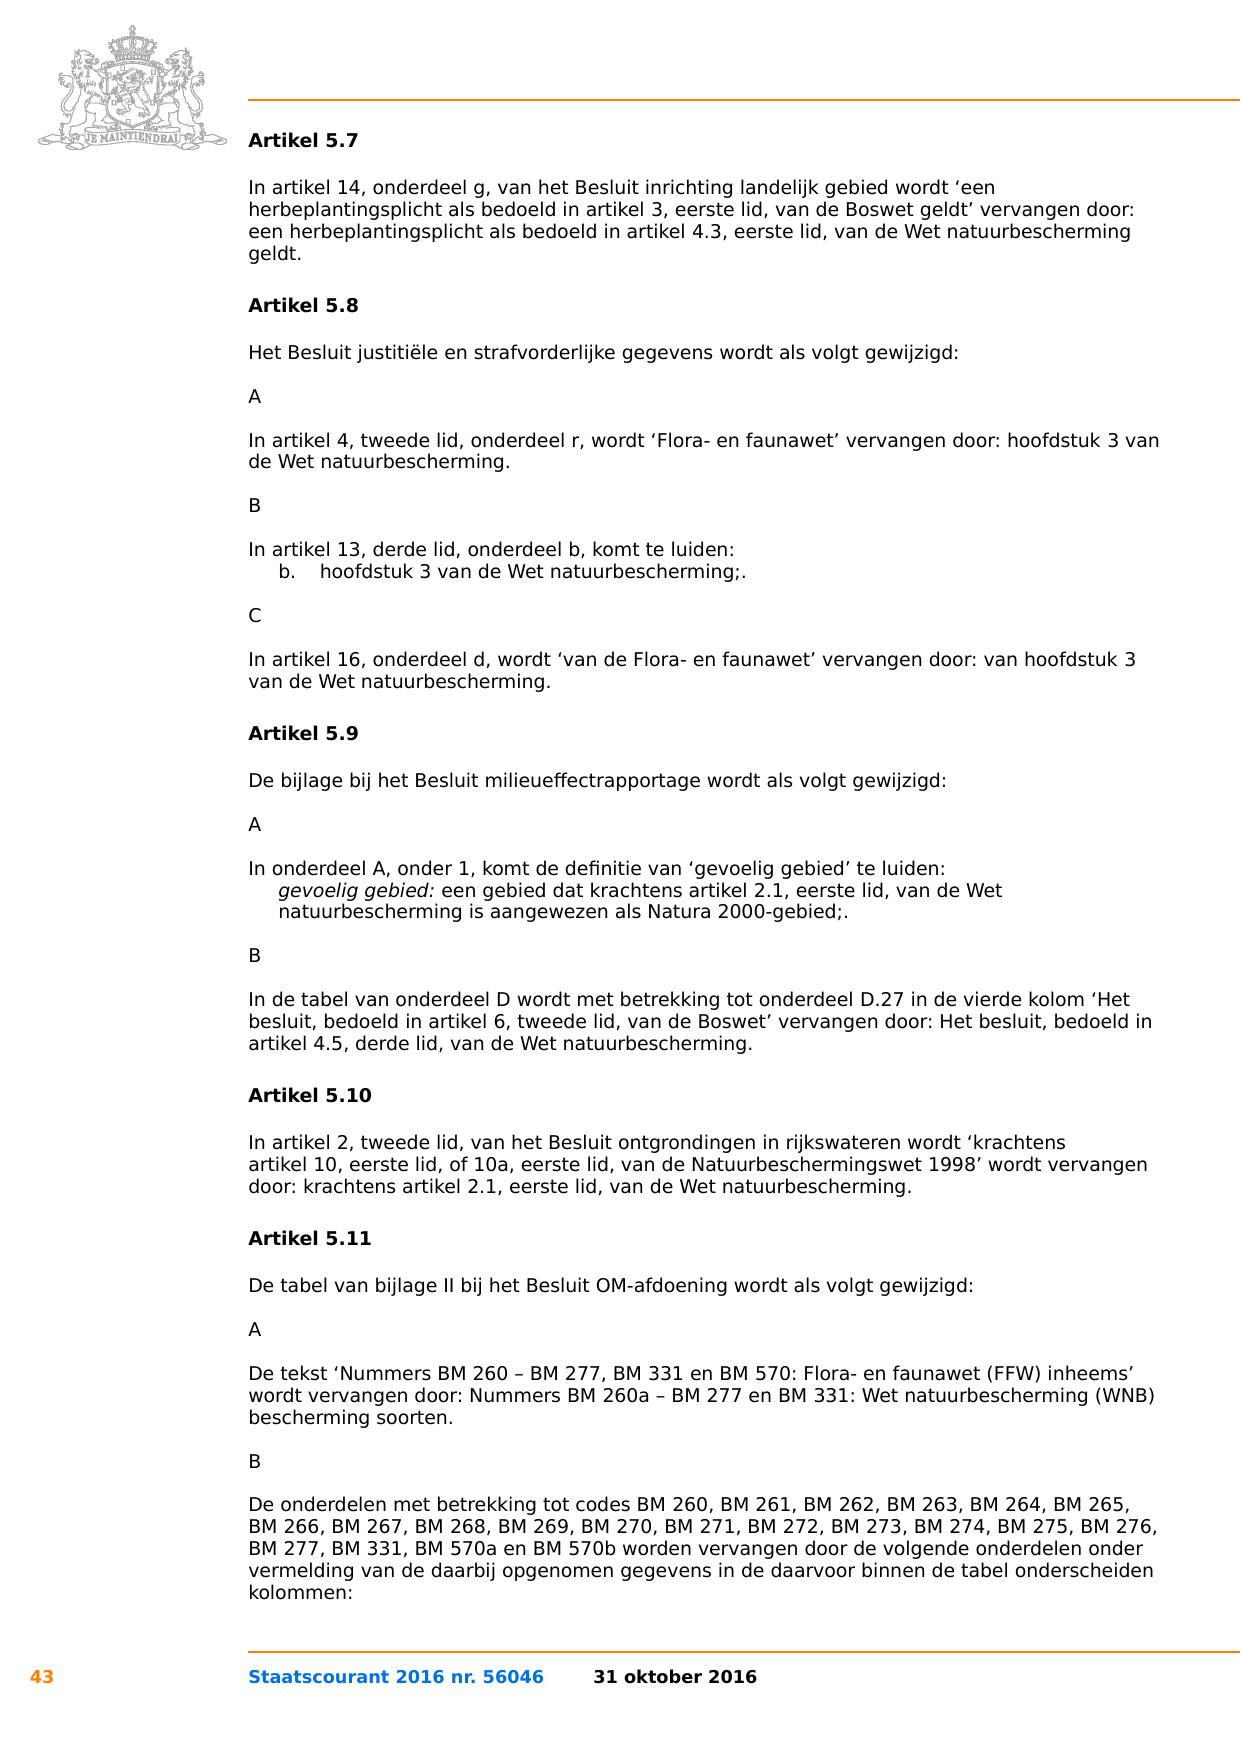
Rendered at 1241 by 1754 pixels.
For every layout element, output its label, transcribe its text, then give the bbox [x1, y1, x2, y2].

text A [248, 1319, 1163, 1341]
text In de tabel van onderdeel D wordt met betrekking tot onderdeel D.27 in de vierde kolom ‘Het besluit, bedoeld in artikel 6, tweede lid, van de Boswet’ vervangen door: Het besluit, bedoeld in artikel 4.5, derde lid, van de Wet natuurbescherming. [248, 989, 1163, 1055]
text A [248, 386, 1163, 408]
text B [248, 495, 1163, 517]
text De tekst ‘Nummers BM 260 – BM 277, BM 331 en BM 570: Flora- en faunawet (FFW) inheems’ wordt vervangen door: Nummers BM 260a – BM 277 en BM 331: Wet natuurbescherming (WNB) bescherming soorten. [248, 1363, 1163, 1429]
text De onderdelen met betrekking tot codes BM 260, BM 261, BM 262, BM 263, BM 264, BM 265, BM 266, BM 267, BM 268, BM 269, BM 270, BM 271, BM 272, BM 273, BM 274, BM 275, BM 276, BM 277, BM 331, BM 570a en BM 570b worden vervangen door de volgende onderdelen onder vermelding van de daarbij opgenomen gegevens in de daarvoor binnen de tabel onderscheiden kolommen: [248, 1494, 1163, 1604]
text In artikel 4, tweede lid, onderdeel r, wordt ‘Flora- en faunawet’ vervangen door: hoofdstuk 3 van de Wet natuurbescherming. [248, 429, 1163, 473]
subtitle Artikel 5.7 [248, 130, 1163, 152]
text B [248, 1451, 1163, 1472]
subtitle Artikel 5.8 [248, 295, 1163, 317]
text b. hoofdstuk 3 van de Wet natuurbescherming;. [278, 561, 1163, 583]
text In artikel 14, onderdeel g, van het Besluit inrichting landelijk gebied wordt ‘een herbeplantingsplicht als bedoeld in artikel 3, eerste lid, van de Boswet geldt’ vervangen door: een herbeplantingsplicht als bedoeld in artikel 4.3, eerste lid, van de Wet natuurbescherming geldt. [248, 177, 1163, 265]
text A [248, 814, 1163, 836]
text De tabel van bijlage II bij het Besluit OM-afdoening wordt als volgt gewijzigd: [248, 1275, 1163, 1297]
subtitle Artikel 5.11 [248, 1228, 1163, 1250]
subtitle Artikel 5.10 [248, 1085, 1163, 1107]
text Het Besluit justitiële en strafvorderlijke gegevens wordt als volgt gewijzigd: [248, 342, 1163, 364]
text In artikel 2, tweede lid, van het Besluit ontgrondingen in rijkswateren wordt ‘krachtens artikel 10, eerste lid, of 10a, eerste lid, van de Natuurbeschermingswet 1998’ wordt vervangen door: krachtens artikel 2.1, eerste lid, van de Wet natuurbescherming. [248, 1132, 1163, 1198]
text In artikel 16, onderdeel d, wordt ‘van de Flora- en faunawet’ vervangen door: van hoofdstuk 3 van de Wet natuurbescherming. [248, 649, 1163, 693]
picture [38, 25, 227, 150]
text In onderdeel A, onder 1, komt de definitie van ‘gevoelig gebied’ te luiden: [248, 857, 1163, 879]
text C [248, 605, 1163, 627]
text B [248, 945, 1163, 967]
text De bijlage bij het Besluit milieueffectrapportage wordt als volgt gewijzigd: [248, 770, 1163, 792]
subtitle Artikel 5.9 [248, 723, 1163, 745]
text gevoelig gebied: een gebied dat krachtens artikel 2.1, eerste lid, van de Wet natuurbescherming is aangewezen als Natura 2000-gebied;. [278, 879, 1163, 923]
text In artikel 13, derde lid, onderdeel b, komt te luiden: [248, 539, 1163, 561]
